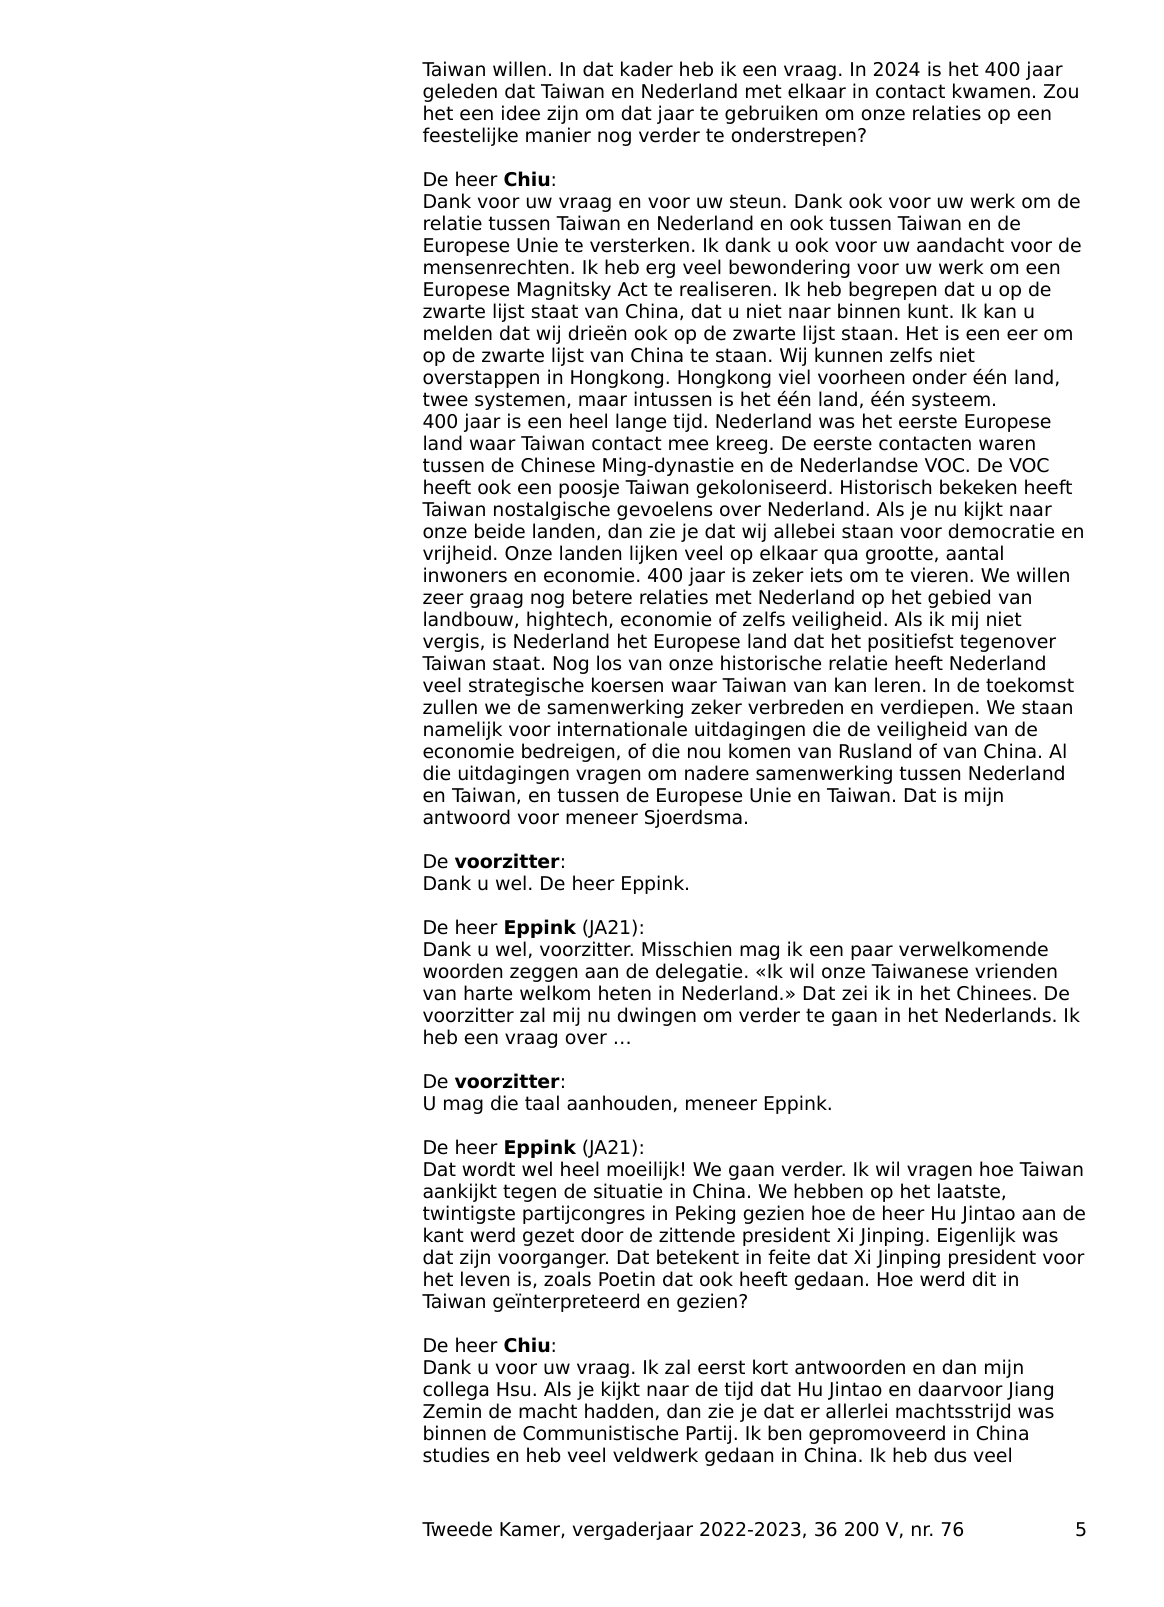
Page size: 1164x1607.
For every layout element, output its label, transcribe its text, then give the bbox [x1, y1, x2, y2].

text De heer Chiu: [422, 1335, 1087, 1357]
text 400 jaar is een heel lange tijd. Nederland was het eerste Europese land waar Taiwan contact mee kreeg. De eerste contacten waren tussen de Chinese Ming-dynastie en de Nederlandse VOC. De VOC heeft ook een poosje Taiwan gekoloniseerd. Historisch bekeken heeft Taiwan nostalgische gevoelens over Nederland. Als je nu kijkt naar onze beide landen, dan zie je dat wij allebei staan voor democratie en vrijheid. Onze landen lijken veel op elkaar qua grootte, aantal inwoners en economie. 400 jaar is zeker iets om te vieren. We willen zeer graag nog betere relaties met Nederland op het gebied van landbouw, hightech, economie of zelfs veiligheid. Als ik mij niet vergis, is Nederland het Europese land dat het positiefst tegenover Taiwan staat. Nog los van onze historische relatie heeft Nederland veel strategische koersen waar Taiwan van kan leren. In de toekomst zullen we de samenwerking zeker verbreden en verdiepen. We staan namelijk voor internationale uitdagingen die de veiligheid van de economie bedreigen, of die nou komen van Rusland of van China. Al die uitdagingen vragen om nadere samenwerking tussen Nederland en Taiwan, en tussen de Europese Unie en Taiwan. Dat is mijn antwoord voor meneer Sjoerdsma. [422, 411, 1087, 828]
text De voorzitter: [422, 1071, 1087, 1093]
text Dank u voor uw vraag. Ik zal eerst kort antwoorden en dan mijn collega Hsu. Als je kijkt naar de tijd dat Hu Jintao en daarvoor Jiang Zemin de macht hadden, dan zie je dat er allerlei machtsstrijd was binnen de Communistische Partij. Ik ben gepromoveerd in China studies en heb veel veldwerk gedaan in China. Ik heb dus veel [422, 1357, 1087, 1467]
text U mag die taal aanhouden, meneer Eppink. [422, 1093, 1087, 1115]
text Dat wordt wel heel moeilijk! We gaan verder. Ik wil vragen hoe Taiwan aankijkt tegen de situatie in China. We hebben op het laatste, twintigste partijcongres in Peking gezien hoe de heer Hu Jintao aan de kant werd gezet door de zittende president Xi Jinping. Eigenlijk was dat zijn voorganger. Dat betekent in feite dat Xi Jinping president voor het leven is, zoals Poetin dat ook heeft gedaan. Hoe werd dit in Taiwan geïnterpreteerd en gezien? [422, 1159, 1087, 1313]
text Dank u wel, voorzitter. Misschien mag ik een paar verwelkomende woorden zeggen aan de delegatie. «Ik wil onze Taiwanese vrienden van harte welkom heten in Nederland.» Dat zei ik in het Chinees. De voorzitter zal mij nu dwingen om verder te gaan in het Nederlands. Ik heb een vraag over … [422, 939, 1087, 1049]
text Taiwan willen. In dat kader heb ik een vraag. In 2024 is het 400 jaar geleden dat Taiwan en Nederland met elkaar in contact kwamen. Zou het een idee zijn om dat jaar te gebruiken om onze relaties op een feestelijke manier nog verder te onderstrepen? [422, 59, 1087, 147]
text De heer Eppink (JA21): [422, 1137, 1087, 1159]
text Dank u wel. De heer Eppink. [422, 873, 1087, 895]
text Dank voor uw vraag en voor uw steun. Dank ook voor uw werk om de relatie tussen Taiwan en Nederland en ook tussen Taiwan en de Europese Unie te versterken. Ik dank u ook voor uw aandacht voor de mensenrechten. Ik heb erg veel bewondering voor uw werk om een Europese Magnitsky Act te realiseren. Ik heb begrepen dat u op de zwarte lijst staat van China, dat u niet naar binnen kunt. Ik kan u melden dat wij drieën ook op de zwarte lijst staan. Het is een eer om op de zwarte lijst van China te staan. Wij kunnen zelfs niet overstappen in Hongkong. Hongkong viel voorheen onder één land, twee systemen, maar intussen is het één land, één systeem. [422, 191, 1087, 411]
text De heer Chiu: [422, 169, 1087, 191]
text De heer Eppink (JA21): [422, 917, 1087, 939]
text De voorzitter: [422, 851, 1087, 873]
